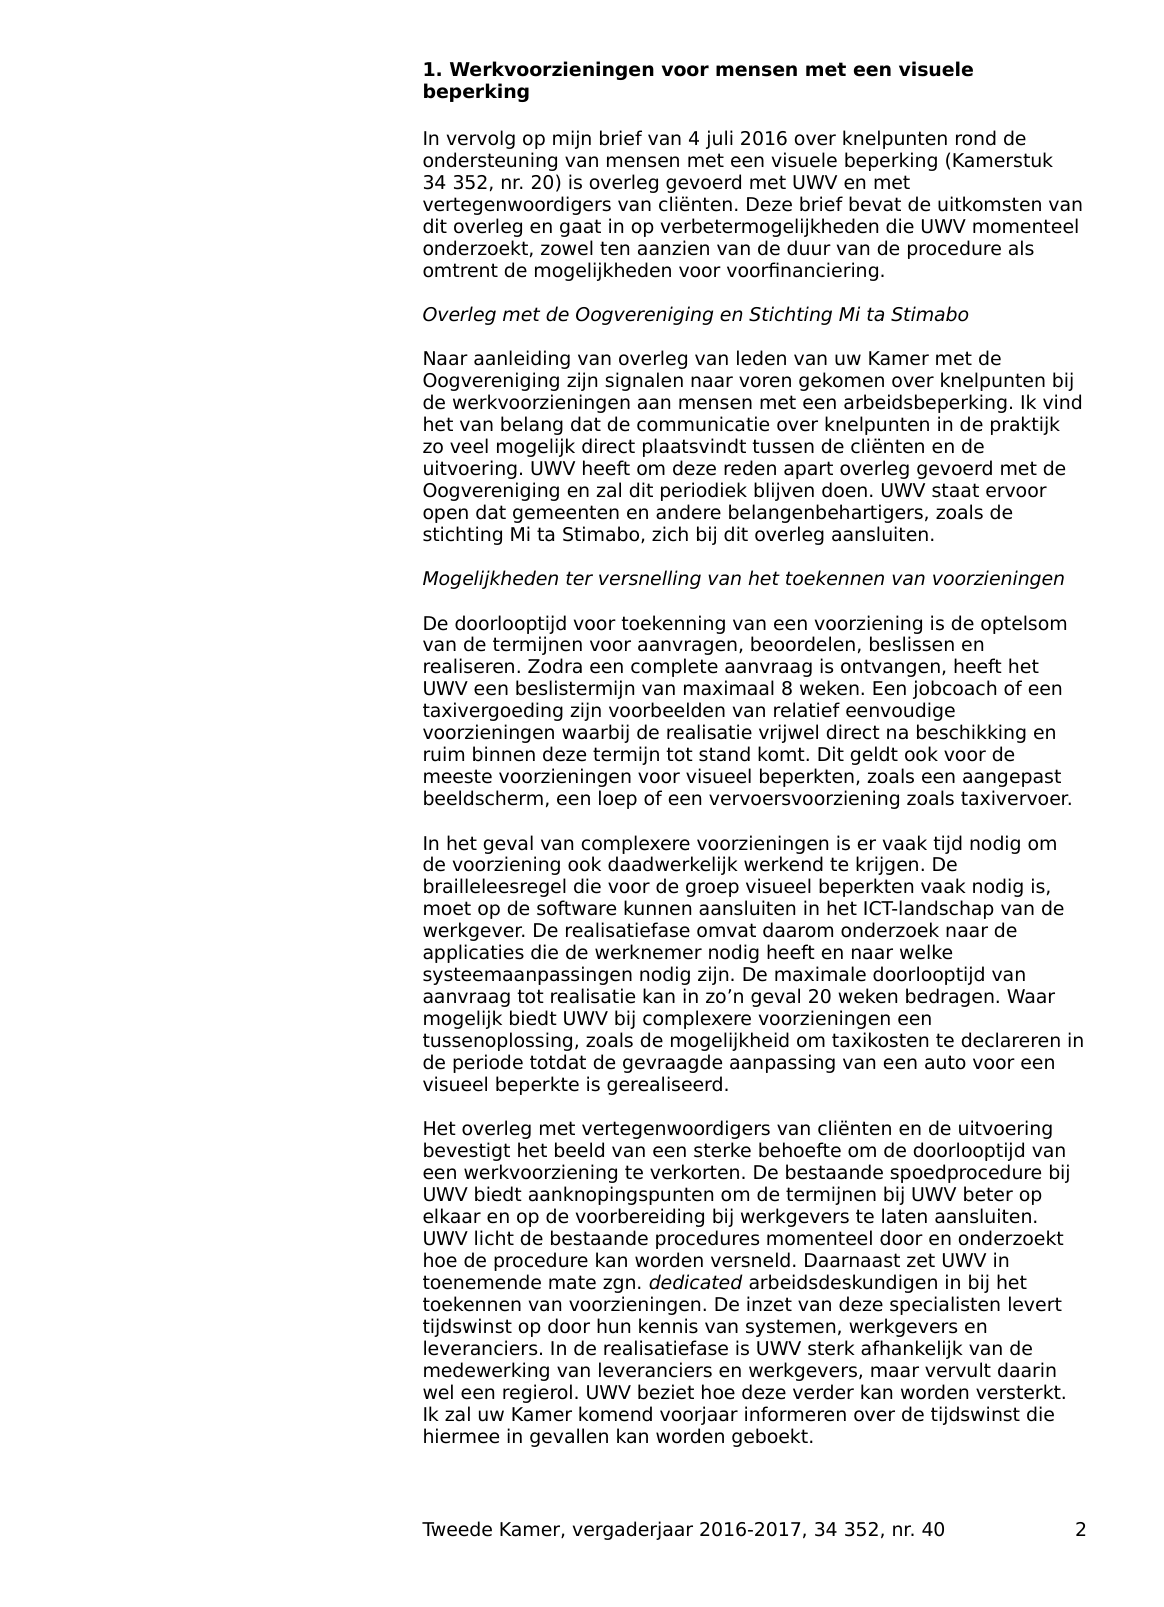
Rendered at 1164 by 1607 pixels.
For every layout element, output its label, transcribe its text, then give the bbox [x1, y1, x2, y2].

subtitle 1. Werkvoorzieningen voor mensen met een visuele beperking [422, 59, 1087, 103]
subtitle Overleg met de Oogvereniging en Stichting Mi ta Stimabo [422, 304, 1087, 326]
text Het overleg met vertegenwoordigers van cliënten en de uitvoering bevestigt het beeld van een sterke behoefte om de doorlooptijd van een werkvoorziening te verkorten. De bestaande spoedprocedure bij UWV biedt aanknopingspunten om de termijnen bij UWV beter op elkaar en op de voorbereiding bij werkgevers te laten aansluiten. UWV licht de bestaande procedures momenteel door en onderzoekt hoe de procedure kan worden versneld. Daarnaast zet UWV in toenemende mate zgn. dedicated arbeidsdeskundigen in bij het toekennen van voorzieningen. De inzet van deze specialisten levert tijdswinst op door hun kennis van systemen, werkgevers en leveranciers. In de realisatiefase is UWV sterk afhankelijk van de medewerking van leveranciers en werkgevers, maar vervult daarin wel een regierol. UWV beziet hoe deze verder kan worden versterkt. Ik zal uw Kamer komend voorjaar informeren over de tijdswinst die hiermee in gevallen kan worden geboekt. [422, 1118, 1087, 1448]
text Naar aanleiding van overleg van leden van uw Kamer met de Oogvereniging zijn signalen naar voren gekomen over knelpunten bij de werkvoorzieningen aan mensen met een arbeidsbeperking. Ik vind het van belang dat de communicatie over knelpunten in de praktijk zo veel mogelijk direct plaatsvindt tussen de cliënten en de uitvoering. UWV heeft om deze reden apart overleg gevoerd met de Oogvereniging en zal dit periodiek blijven doen. UWV staat ervoor open dat gemeenten en andere belangenbehartigers, zoals de stichting Mi ta Stimabo, zich bij dit overleg aansluiten. [422, 348, 1087, 546]
subtitle Mogelijkheden ter versnelling van het toekennen van voorzieningen [422, 568, 1087, 590]
text In vervolg op mijn brief van 4 juli 2016 over knelpunten rond de ondersteuning van mensen met een visuele beperking (Kamerstuk 34 352, nr. 20) is overleg gevoerd met UWV en met vertegenwoordigers van cliënten. Deze brief bevat de uitkomsten van dit overleg en gaat in op verbetermogelijkheden die UWV momenteel onderzoekt, zowel ten aanzien van de duur van de procedure als omtrent de mogelijkheden voor voorfinanciering. [422, 128, 1087, 282]
text In het geval van complexere voorzieningen is er vaak tijd nodig om de voorziening ook daadwerkelijk werkend te krijgen. De brailleleesregel die voor de groep visueel beperkten vaak nodig is, moet op de software kunnen aansluiten in het ICT-landschap van de werkgever. De realisatiefase omvat daarom onderzoek naar de applicaties die de werknemer nodig heeft en naar welke systeemaanpassingen nodig zijn. De maximale doorlooptijd van aanvraag tot realisatie kan in zo’n geval 20 weken bedragen. Waar mogelijk biedt UWV bij complexere voorzieningen een tussenoplossing, zoals de mogelijkheid om taxikosten te declareren in de periode totdat de gevraagde aanpassing van een auto voor een visueel beperkte is gerealiseerd. [422, 832, 1087, 1096]
text De doorlooptijd voor toekenning van een voorziening is de optelsom van de termijnen voor aanvragen, beoordelen, beslissen en realiseren. Zodra een complete aanvraag is ontvangen, heeft het UWV een beslistermijn van maximaal 8 weken. Een jobcoach of een taxivergoeding zijn voorbeelden van relatief eenvoudige voorzieningen waarbij de realisatie vrijwel direct na beschikking en ruim binnen deze termijn tot stand komt. Dit geldt ook voor de meeste voorzieningen voor visueel beperkten, zoals een aangepast beeldscherm, een loep of een vervoersvoorziening zoals taxivervoer. [422, 612, 1087, 810]
